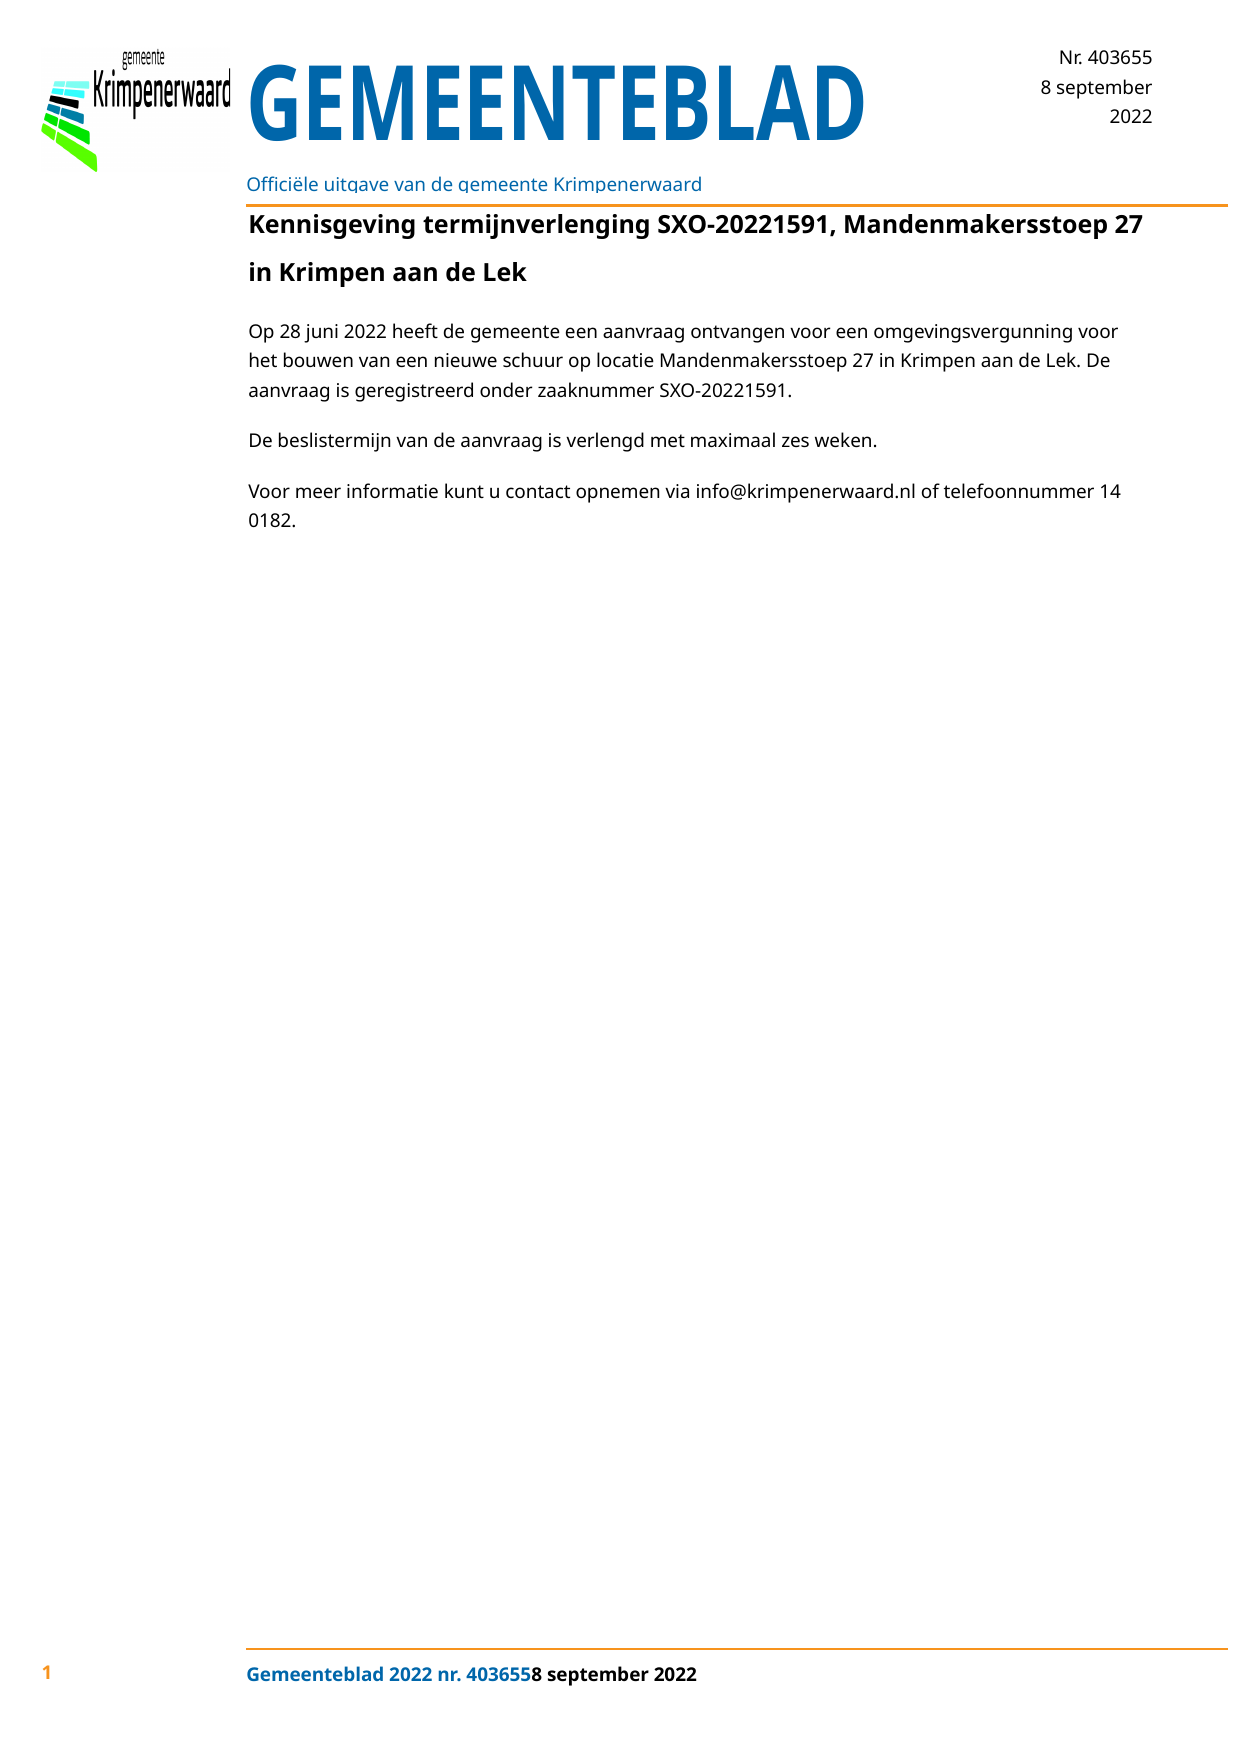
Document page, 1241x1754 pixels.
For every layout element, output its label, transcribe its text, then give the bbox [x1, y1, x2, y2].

text Voor meer informatie kunt u contact opnemen via info@krimpenerwaard.nl of telefoonnummer 14 0182. [248, 478, 1152, 533]
text De beslistermijn van de aanvraag is verlengd met maximaal zes weken. [248, 427, 1152, 453]
picture [41, 47, 231, 172]
text Op 28 juni 2022 heeft de gemeente een aanvraag ontvangen voor een omgevingsvergunning voor het bouwen van een nieuwe schuur op locatie Mandenmakersstoep 27 in Krimpen aan de Lek. De aanvraag is geregistreerd onder zaaknummer SXO-20221591. [248, 318, 1152, 403]
text Kennisgeving termijnverlenging SXO-20221591, Mandenmakersstoep 27 in Krimpen aan de Lek [248, 207, 1152, 288]
